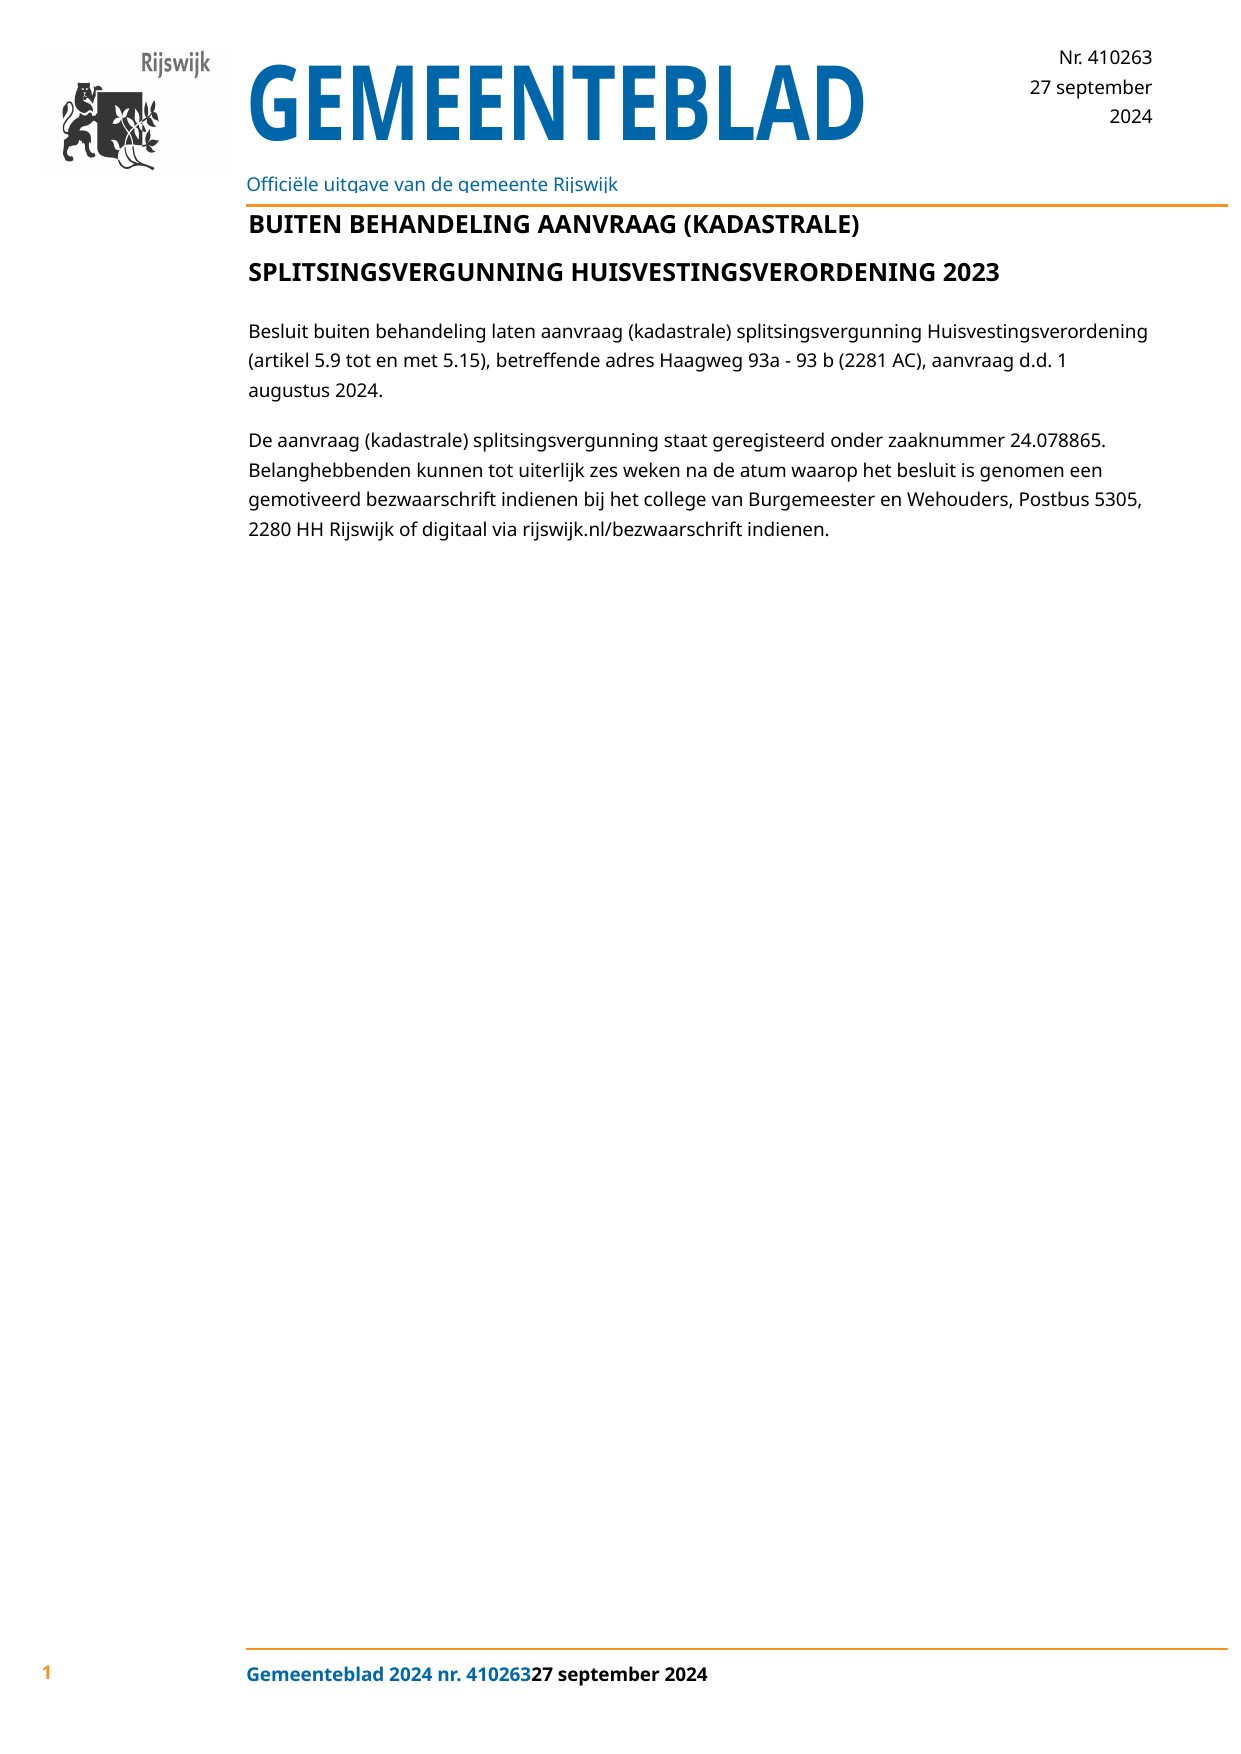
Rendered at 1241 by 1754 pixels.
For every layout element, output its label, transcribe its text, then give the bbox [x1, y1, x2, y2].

text BUITEN BEHANDELING AANVRAAG (KADASTRALE) SPLITSINGSVERGUNNING HUISVESTINGSVERORDENING 2023 [248, 207, 1152, 288]
text De aanvraag (kadastrale) splitsingsvergunning staat geregisteerd onder zaaknummer 24.078865. Belanghebbenden kunnen tot uiterlijk zes weken na de atum waarop het besluit is genomen een gemotiveerd bezwaarschrift indienen bij het college van Burgemeester en Wehouders, Postbus 5305, 2280 HH Rijswijk of digitaal via rijswijk.nl/bezwaarschrift indienen. [248, 427, 1152, 542]
picture [41, 47, 231, 172]
text Besluit buiten behandeling laten aanvraag (kadastrale) splitsingsvergunning Huisvestingsverordening (artikel 5.9 tot en met 5.15), betreffende adres Haagweg 93a - 93 b (2281 AC), aanvraag d.d. 1 augustus 2024. [248, 318, 1152, 403]
